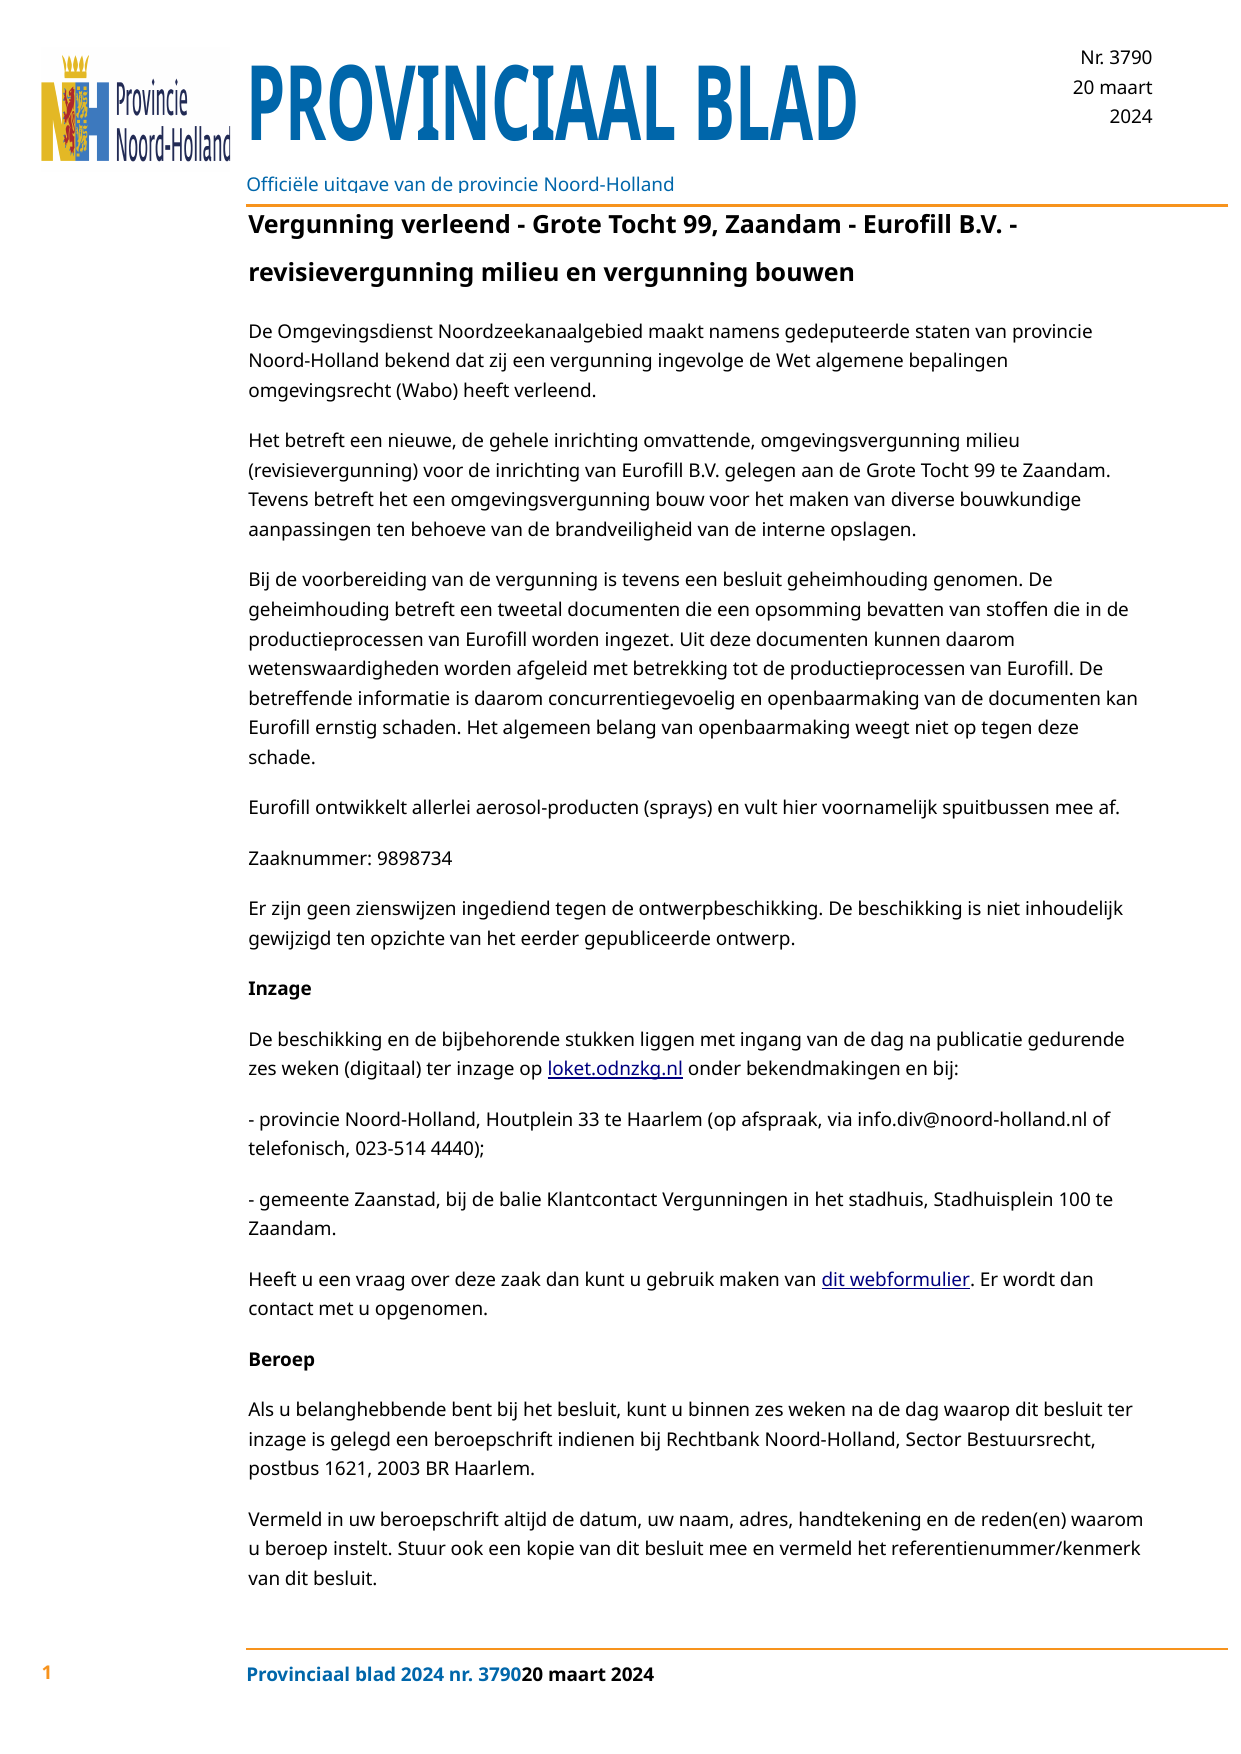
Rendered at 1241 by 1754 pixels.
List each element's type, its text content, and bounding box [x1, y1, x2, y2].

text Eurofill ontwikkelt allerlei aerosol-producten (sprays) en vult hier voornamelijk spuitbussen mee af. [248, 794, 1152, 820]
text Inzage [248, 975, 1152, 1001]
text Heeft u een vraag over deze zaak dan kunt u gebruik maken van dit webformulier. Er wordt dan contact met u opgenomen. [248, 1266, 1152, 1321]
text Het betreft een nieuwe, de gehele inrichting omvattende, omgevingsvergunning milieu (revisievergunning) voor de inrichting van Eurofill B.V. gelegen aan de Grote Tocht 99 te Zaandam. Tevens betreft het een omgevingsvergunning bouw voor het maken van diverse bouwkundige aanpassingen ten behoeve van de brandveiligheid van de interne opslagen. [248, 427, 1152, 542]
text Bij de voorbereiding van de vergunning is tevens een besluit geheimhouding genomen. De geheimhouding betreft een tweetal documenten die een opsomming bevatten van stoffen die in de productieprocessen van Eurofill worden ingezet. Uit deze documenten kunnen daarom wetenswaardigheden worden afgeleid met betrekking tot de productieprocessen van Eurofill. De betreffende informatie is daarom concurrentiegevoelig en openbaarmaking van de documenten kan Eurofill ernstig schaden. Het algemeen belang van openbaarmaking weegt niet op tegen deze schade. [248, 567, 1152, 770]
text De beschikking en de bijbehorende stukken liggen met ingang van de dag na publicatie gedurende zes weken (digitaal) ter inzage op loket.odnzkg.nl onder bekendmakingen en bij: [248, 1026, 1152, 1081]
text Vermeld in uw beroepschrift altijd de datum, uw naam, adres, handtekening en de reden(en) waarom u beroep instelt. Stuur ook een kopie van dit besluit mee en vermeld het referentienummer/kenmerk van dit besluit. [248, 1506, 1152, 1591]
text Als u belanghebbende bent bij het besluit, kunt u binnen zes weken na de dag waarop dit besluit ter inzage is gelegd een beroepschrift indienen bij Rechtbank Noord-Holland, Sector Bestuursrecht, postbus 1621, 2003 BR Haarlem. [248, 1396, 1152, 1481]
text Er zijn geen zienswijzen ingediend tegen de ontwerpbeschikking. De beschikking is niet inhoudelijk gewijzigd ten opzichte van het eerder gepubliceerde ontwerp. [248, 895, 1152, 951]
picture [41, 47, 231, 172]
text Zaaknummer: 9898734 [248, 845, 1152, 871]
text - gemeente Zaanstad, bij de balie Klantcontact Vergunningen in het stadhuis, Stadhuisplein 100 te Zaandam. [248, 1186, 1152, 1241]
text - provincie Noord-Holland, Houtplein 33 te Haarlem (op afspraak, via info.div@noord-holland.nl of telefonisch, 023-514 4440); [248, 1106, 1152, 1161]
text Beroep [248, 1346, 1152, 1372]
text De Omgevingsdienst Noordzeekanaalgebied maakt namens gedeputeerde staten van provincie Noord-Holland bekend dat zij een vergunning ingevolge de Wet algemene bepalingen omgevingsrecht (Wabo) heeft verleend. [248, 318, 1152, 403]
text Vergunning verleend - Grote Tocht 99, Zaandam - Eurofill B.V. - revisievergunning milieu en vergunning bouwen [248, 207, 1152, 288]
